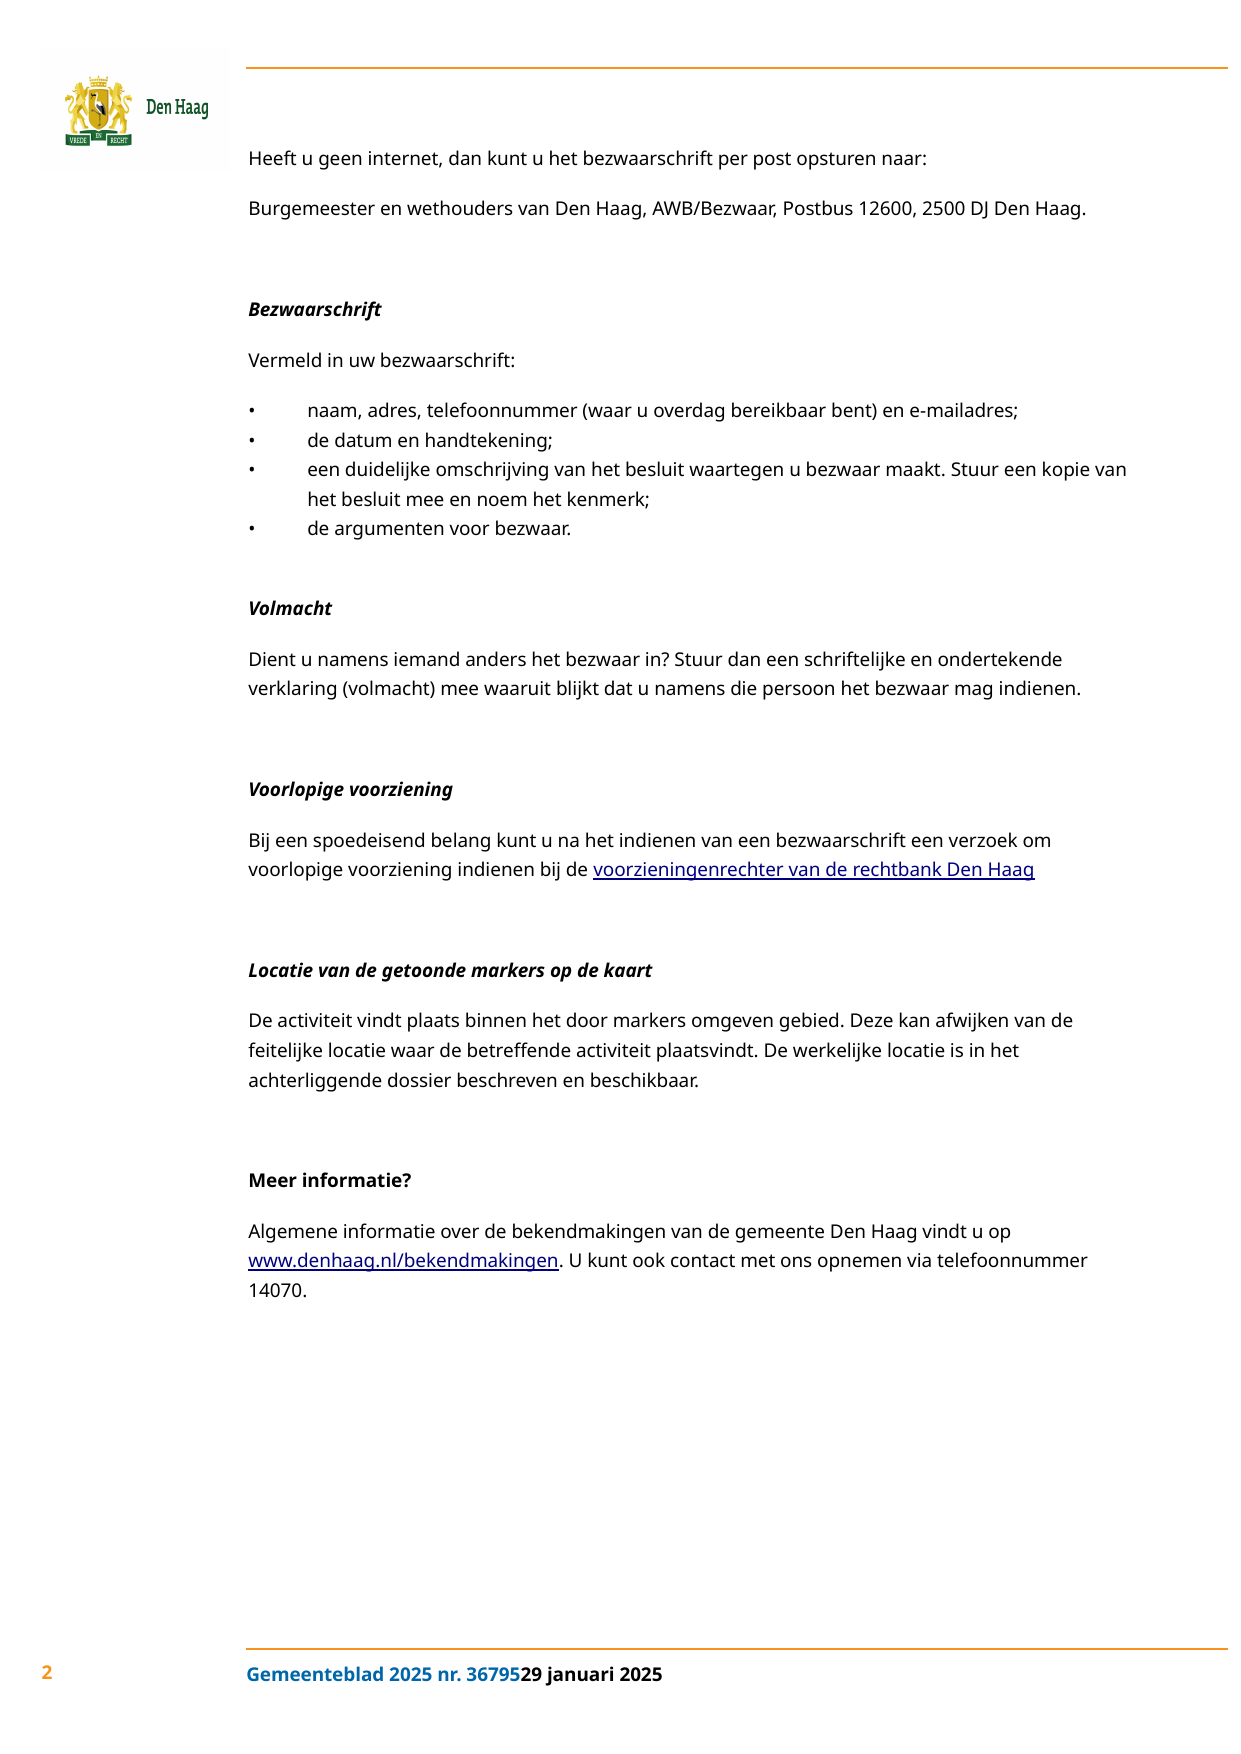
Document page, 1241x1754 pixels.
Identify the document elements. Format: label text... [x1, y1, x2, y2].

list naam, adres, telefoonnummer (waar u overdag bereikbaar bent) en e-mailadres; [248, 397, 1152, 423]
text Meer informatie? [248, 1168, 1152, 1193]
text Voorlopige voorziening [248, 776, 1152, 802]
picture [41, 47, 231, 172]
text Volmacht [248, 596, 1152, 621]
text De activiteit vindt plaats binnen het door markers omgeven gebied. Deze kan afwijken van de feitelijke locatie waar de betreffende activiteit plaatsvindt. De werkelijke locatie is in het achterliggende dossier beschreven en beschikbaar. [248, 1008, 1152, 1093]
text Algemene informatie over de bekendmakingen van de gemeente Den Haag vindt u op www.denhaag.nl/bekendmakingen. U kunt ook contact met ons opnemen via telefoonnummer 14070. [248, 1218, 1152, 1303]
text Dient u namens iemand anders het bezwaar in? Stuur dan een schriftelijke en ondertekende verklaring (volmacht) mee waaruit blijkt dat u namens die persoon het bezwaar mag indienen. [248, 646, 1152, 701]
text Bij een spoedeisend belang kunt u na het indienen van een bezwaarschrift een verzoek om voorlopige voorziening indienen bij de voorzieningenrechter van de rechtbank Den Haag [248, 827, 1152, 882]
list de datum en handtekening; [248, 427, 1152, 453]
text Vermeld in uw bezwaarschrift: [248, 347, 1152, 373]
list de argumenten voor bezwaar. [248, 516, 1152, 541]
text Heeft u geen internet, dan kunt u het bezwaarschrift per post opsturen naar: [248, 145, 1152, 171]
text Locatie van de getoonde markers op de kaart [248, 957, 1152, 983]
text Bezwaarschrift [248, 296, 1152, 322]
text Burgemeester en wethouders van Den Haag, AWB/Bezwaar, Postbus 12600, 2500 DJ Den Haag. [248, 196, 1152, 221]
list een duidelijke omschrijving van het besluit waartegen u bezwaar maakt. Stuur een kopie van het besluit mee en noem het kenmerk; [248, 456, 1152, 512]
